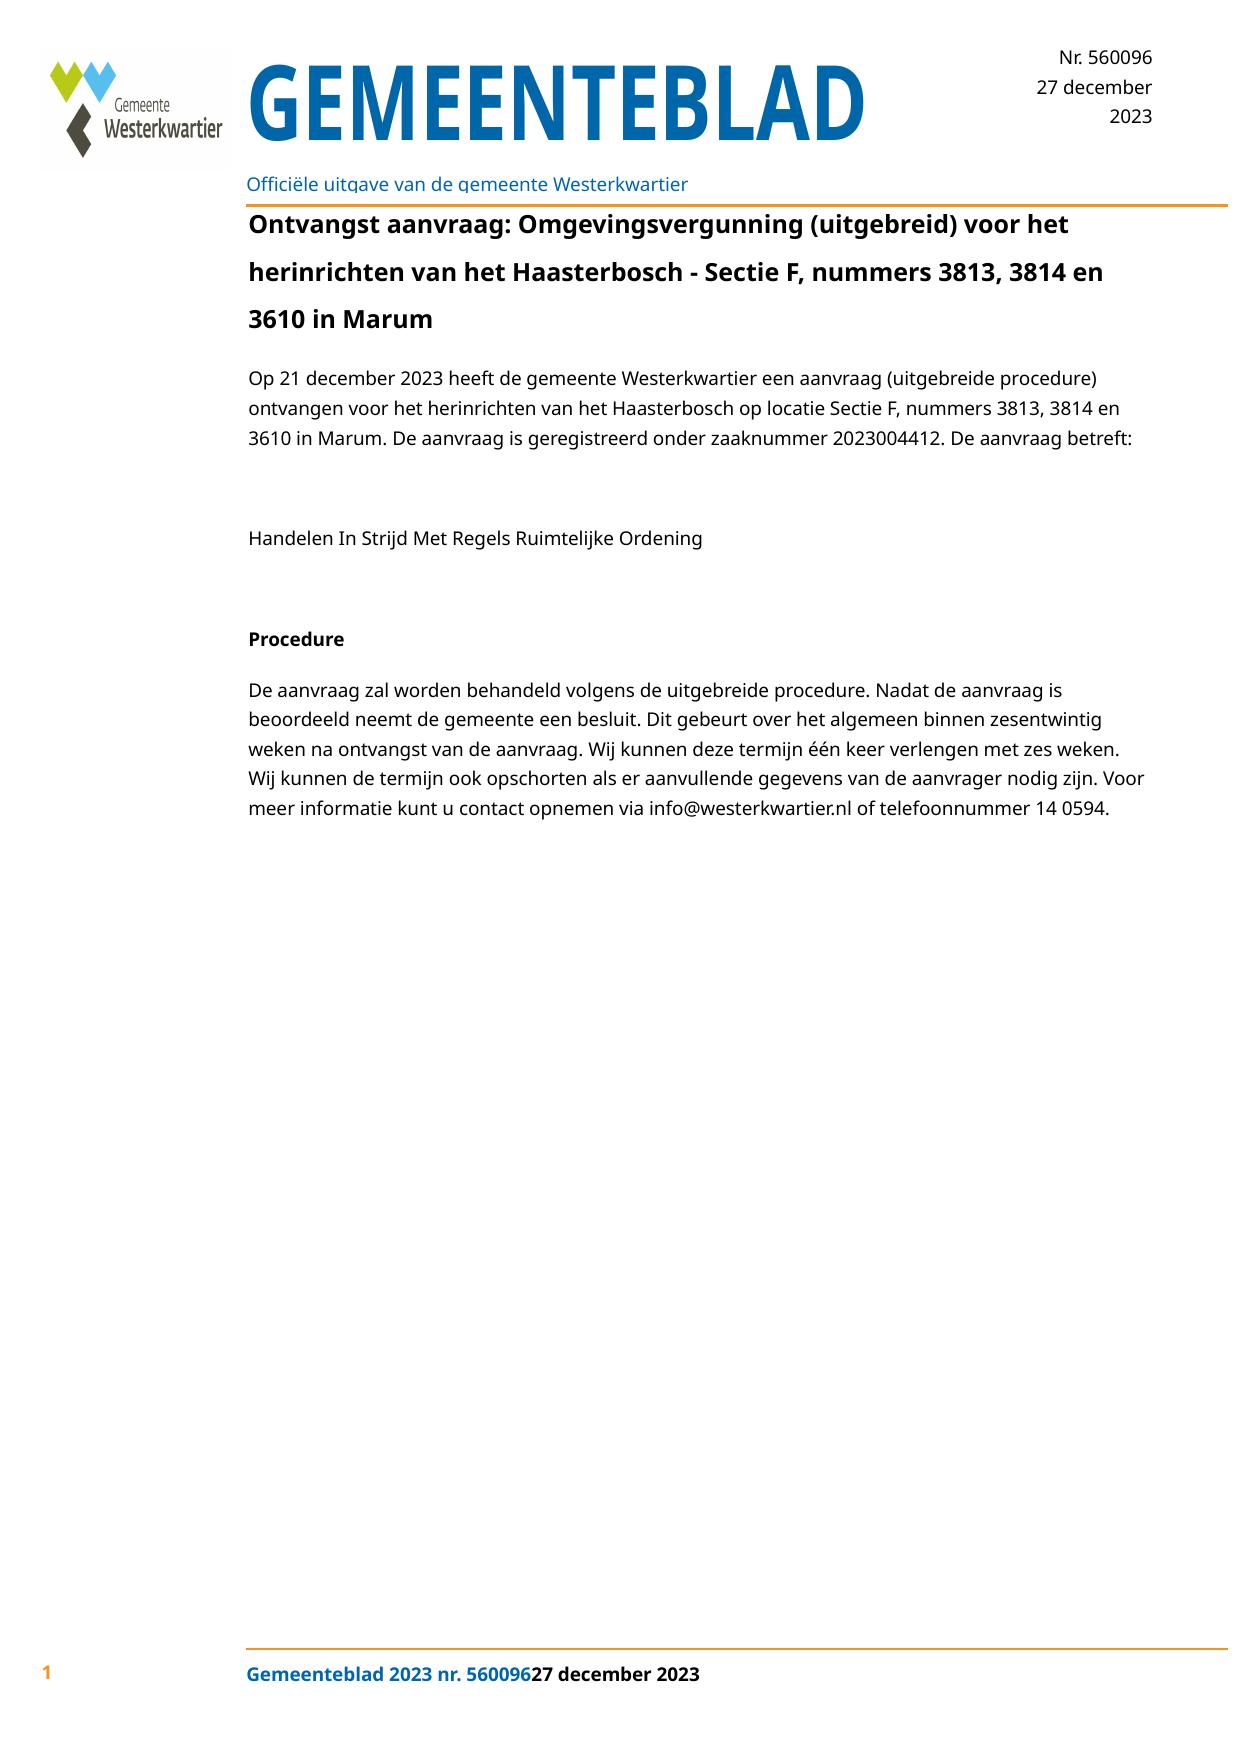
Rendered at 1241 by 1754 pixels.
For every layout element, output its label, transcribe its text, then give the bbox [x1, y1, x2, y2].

text De aanvraag zal worden behandeld volgens de uitgebreide procedure. Nadat de aanvraag is beoordeeld neemt de gemeente een besluit. Dit gebeurt over het algemeen binnen zesentwintig weken na ontvangst van de aanvraag. Wij kunnen deze termijn één keer verlengen met zes weken. Wij kunnen de termijn ook opschorten als er aanvullende gegevens van de aanvrager nodig zijn. Voor meer informatie kunt u contact opnemen via info@westerkwartier.nl of telefoonnummer 14 0594. [248, 677, 1152, 821]
text Handelen In Strijd Met Regels Ruimtelijke Ordening [248, 526, 1152, 551]
picture [41, 47, 231, 172]
text Procedure [248, 626, 1152, 652]
text Op 21 december 2023 heeft de gemeente Westerkwartier een aanvraag (uitgebreide procedure) ontvangen voor het herinrichten van het Haasterbosch op locatie Sectie F, nummers 3813, 3814 en 3610 in Marum. De aanvraag is geregistreerd onder zaaknummer 2023004412. De aanvraag betreft: [248, 366, 1152, 450]
text Ontvangst aanvraag: Omgevingsvergunning (uitgebreid) voor het herinrichten van het Haasterbosch - Sectie F, nummers 3813, 3814 en 3610 in Marum [248, 207, 1152, 336]
